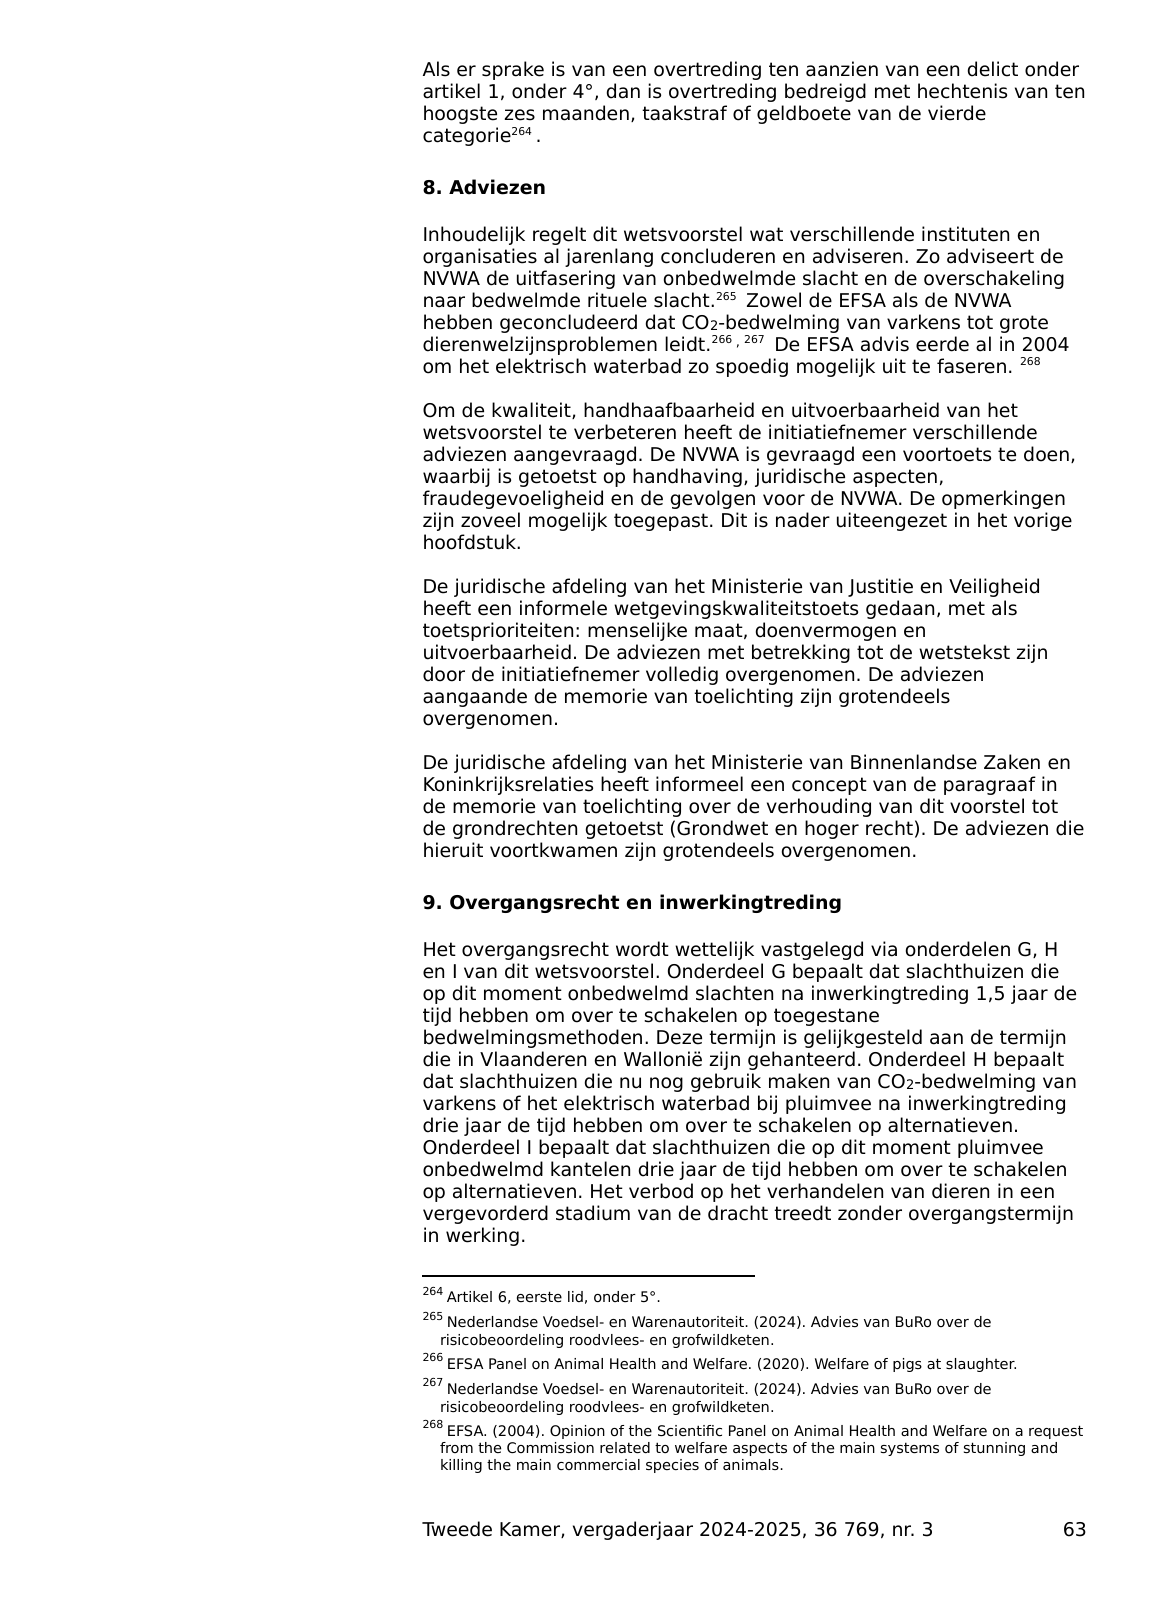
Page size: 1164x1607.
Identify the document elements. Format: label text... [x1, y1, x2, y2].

text Als er sprake is van een overtreding ten aanzien van een delict onder artikel 1, onder 4°, dan is overtreding bedreigd met hechtenis van ten hoogste zes maanden, taakstraf of geldboete van de vierde categorie. [422, 59, 1087, 147]
text De juridische afdeling van het Ministerie van Binnenlandse Zaken en Koninkrijksrelaties heeft informeel een concept van de paragraaf in de memorie van toelichting over de verhouding van dit voorstel tot de grondrechten getoetst (Grondwet en hoger recht). De adviezen die hieruit voortkwamen zijn grotendeels overgenomen. [422, 752, 1087, 862]
subtitle 8. Adviezen [422, 177, 1087, 199]
text Artikel 6, eerste lid, onder 5°. [422, 1285, 1087, 1307]
text Inhoudelijk regelt dit wetsvoorstel wat verschillende instituten en organisaties al jarenlang concluderen en adviseren. Zo adviseert de NVWA de uitfasering van onbedwelmde slacht en de overschakeling naar bedwelmde rituele slacht. Zowel de EFSA als de NVWA hebben geconcludeerd dat CO2-bedwelming van varkens tot grote dierenwelzijnsproblemen leidt., De EFSA advis eerde al in 2004 om het elektrisch waterbad zo spoedig mogelijk uit te faseren. [422, 224, 1087, 378]
text Het overgangsrecht wordt wettelijk vastgelegd via onderdelen G, H en I van dit wetsvoorstel. Onderdeel G bepaalt dat slachthuizen die op dit moment onbedwelmd slachten na inwerkingtreding 1,5 jaar de tijd hebben om over te schakelen op toegestane bedwelmingsmethoden. Deze termijn is gelijkgesteld aan de termijn die in Vlaanderen en Wallonië zijn gehanteerd. Onderdeel H bepaalt dat slachthuizen die nu nog gebruik maken van CO2-bedwelming van varkens of het elektrisch waterbad bij pluimvee na inwerkingtreding drie jaar de tijd hebben om over te schakelen op alternatieven. Onderdeel I bepaalt dat slachthuizen die op dit moment pluimvee onbedwelmd kantelen drie jaar de tijd hebben om over te schakelen op alternatieven. Het verbod op het verhandelen van dieren in een vergevorderd stadium van de dracht treedt zonder overgangstermijn in werking. [422, 939, 1087, 1247]
text De juridische afdeling van het Ministerie van Justitie en Veiligheid heeft een informele wetgevingskwaliteitstoets gedaan, met als toetsprioriteiten: menselijke maat, doenvermogen en uitvoerbaarheid. De adviezen met betrekking tot de wetstekst zijn door de initiatiefnemer volledig overgenomen. De adviezen aangaande de memorie van toelichting zijn grotendeels overgenomen. [422, 576, 1087, 730]
text EFSA. (2004). Opinion of the Scientific Panel on Animal Health and Welfare on a request from the Commission related to welfare aspects of the main systems of stunning and killing the main commercial species of animals. [422, 1418, 1087, 1474]
subtitle 9. Overgangsrecht en inwerkingtreding [422, 892, 1087, 914]
text Om de kwaliteit, handhaafbaarheid en uitvoerbaarheid van het wetsvoorstel te verbeteren heeft de initiatiefnemer verschillende adviezen aangevraagd. De NVWA is gevraagd een voortoets te doen, waarbij is getoetst op handhaving, juridische aspecten, fraudegevoeligheid en de gevolgen voor de NVWA. De opmerkingen zijn zoveel mogelijk toegepast. Dit is nader uiteengezet in het vorige hoofdstuk. [422, 400, 1087, 554]
text EFSA Panel on Animal Health and Welfare. (2020). Welfare of pigs at slaughter. [422, 1352, 1087, 1374]
text Nederlandse Voedsel- en Warenautoriteit. (2024). Advies van BuRo over de risicobeoordeling roodvlees- en grofwildketen. [422, 1377, 1087, 1416]
text Nederlandse Voedsel- en Warenautoriteit. (2024). Advies van BuRo over de risicobeoordeling roodvlees- en grofwildketen. [422, 1310, 1087, 1349]
